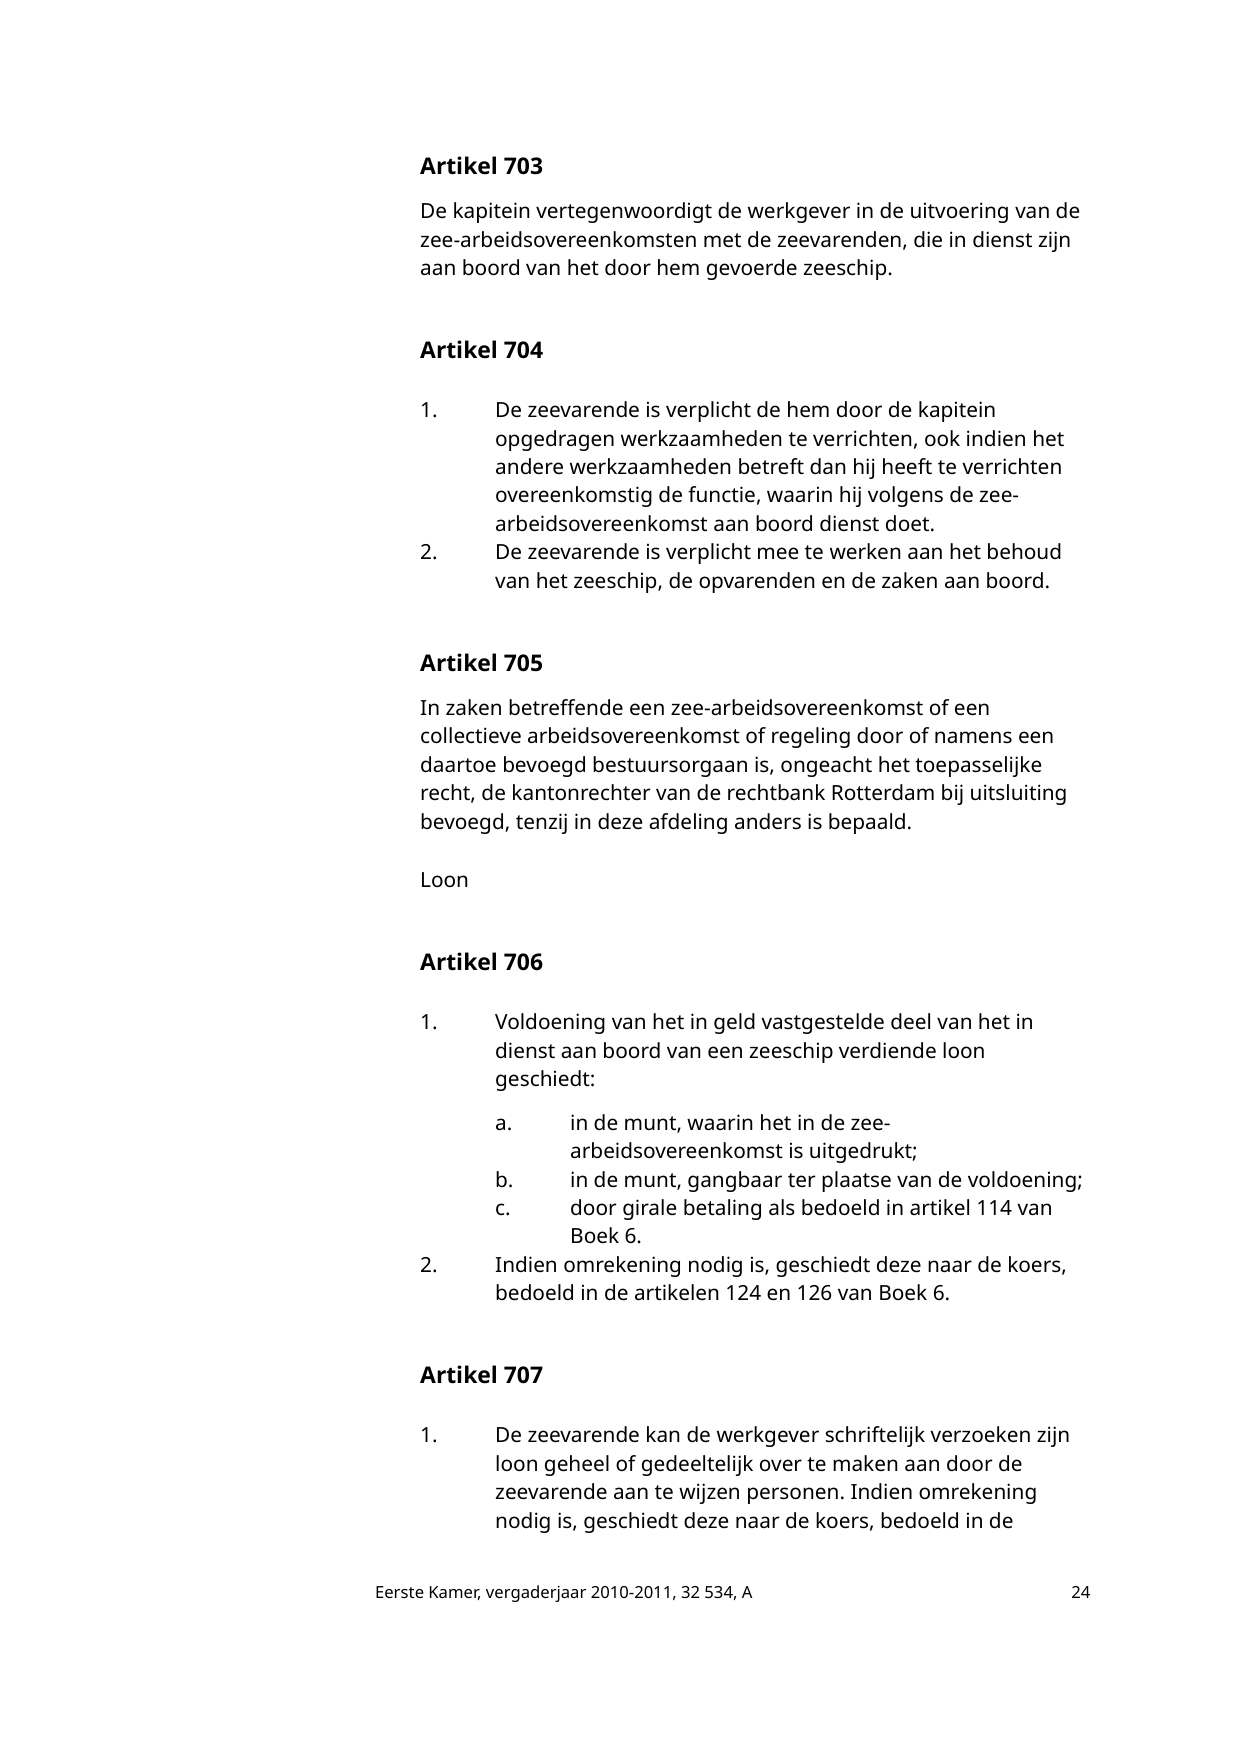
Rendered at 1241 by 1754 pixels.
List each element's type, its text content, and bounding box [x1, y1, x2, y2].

subtitle Artikel 707 [420, 1359, 1090, 1391]
subtitle Artikel 703 [420, 150, 1090, 181]
subtitle Loon [420, 865, 1090, 894]
text In zaken betreffende een zee-arbeidsovereenkomst of een collectieve arbeidsovereenkomst of regeling door of namens een daartoe bevoegd bestuursorgaan is, ongeacht het toepasselijke recht, de kantonrechter van de rechtbank Rotterdam bij uitsluiting bevoegd, tenzij in deze afdeling anders is bepaald. [420, 693, 1090, 835]
subtitle Artikel 705 [420, 647, 1090, 678]
list Indien omrekening nodig is, geschiedt deze naar de koers, bedoeld in de artikelen 124 en 126 van Boek 6. [420, 1250, 1090, 1307]
subtitle Artikel 704 [420, 334, 1090, 365]
list in de munt, waarin het in de zee-arbeidsovereenkomst is uitgedrukt; [495, 1108, 1090, 1165]
list De zeevarende is verplicht mee te werken aan het behoud van het zeeschip, de opvarenden en de zaken aan boord. [420, 537, 1090, 594]
subtitle Artikel 706 [420, 946, 1090, 977]
list Voldoening van het in geld vastgestelde deel van het in dienst aan boord van een zeeschip verdiende loon geschiedt: [420, 1007, 1090, 1093]
list door girale betaling als bedoeld in artikel 114 van Boek 6. [495, 1193, 1090, 1250]
list in de munt, gangbaar ter plaatse van de voldoening; [495, 1165, 1090, 1193]
text De kapitein vertegenwoordigt de werkgever in de uitvoering van de zee-arbeidsovereenkomsten met de zeevarenden, die in dienst zijn aan boord van het door hem gevoerde zeeschip. [420, 196, 1090, 282]
list De zeevarende is verplicht de hem door de kapitein opgedragen werkzaamheden te verrichten, ook indien het andere werkzaamheden betreft dan hij heeft te verrichten overeenkomstig de functie, waarin hij volgens de zee-arbeidsovereenkomst aan boord dienst doet. [420, 395, 1090, 537]
list De zeevarende kan de werkgever schriftelijk verzoeken zijn loon geheel of gedeeltelijk over te maken aan door de zeevarende aan te wijzen personen. Indien omrekening nodig is, geschiedt deze naar de koers, bedoeld in de [420, 1421, 1090, 1534]
